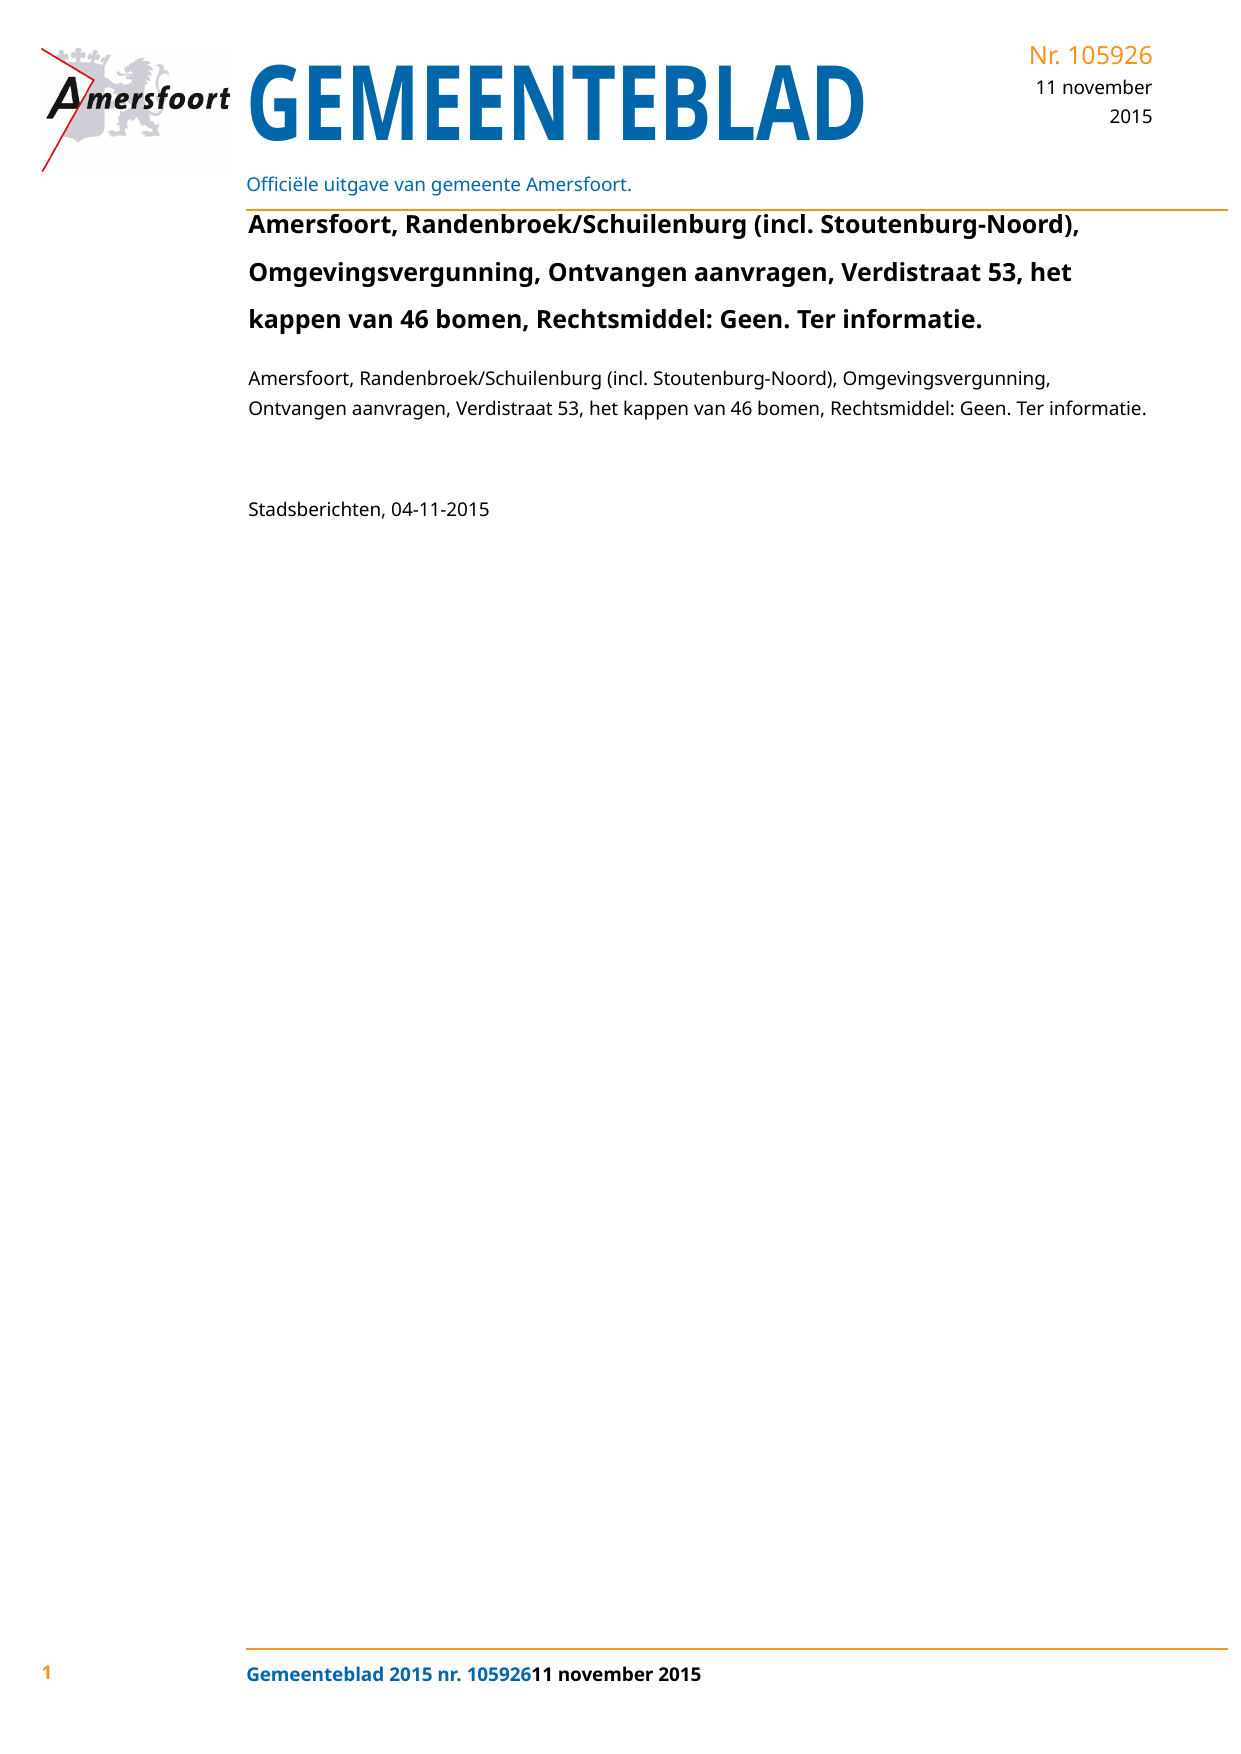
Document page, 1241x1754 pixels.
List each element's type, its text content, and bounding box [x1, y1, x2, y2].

text Amersfoort, Randenbroek/Schuilenburg (incl. Stoutenburg-Noord), Omgevingsvergunning, Ontvangen aanvragen, Verdistraat 53, het kappen van 46 bomen, Rechtsmiddel: Geen. Ter informatie. [248, 211, 1152, 336]
picture [41, 47, 231, 172]
text Amersfoort, Randenbroek/Schuilenburg (incl. Stoutenburg-Noord), Omgevingsvergunning, Ontvangen aanvragen, Verdistraat 53, het kappen van 46 bomen, Rechtsmiddel: Geen. Ter informatie. [248, 366, 1152, 421]
text Stadsberichten, 04-11-2015 [248, 496, 1152, 522]
